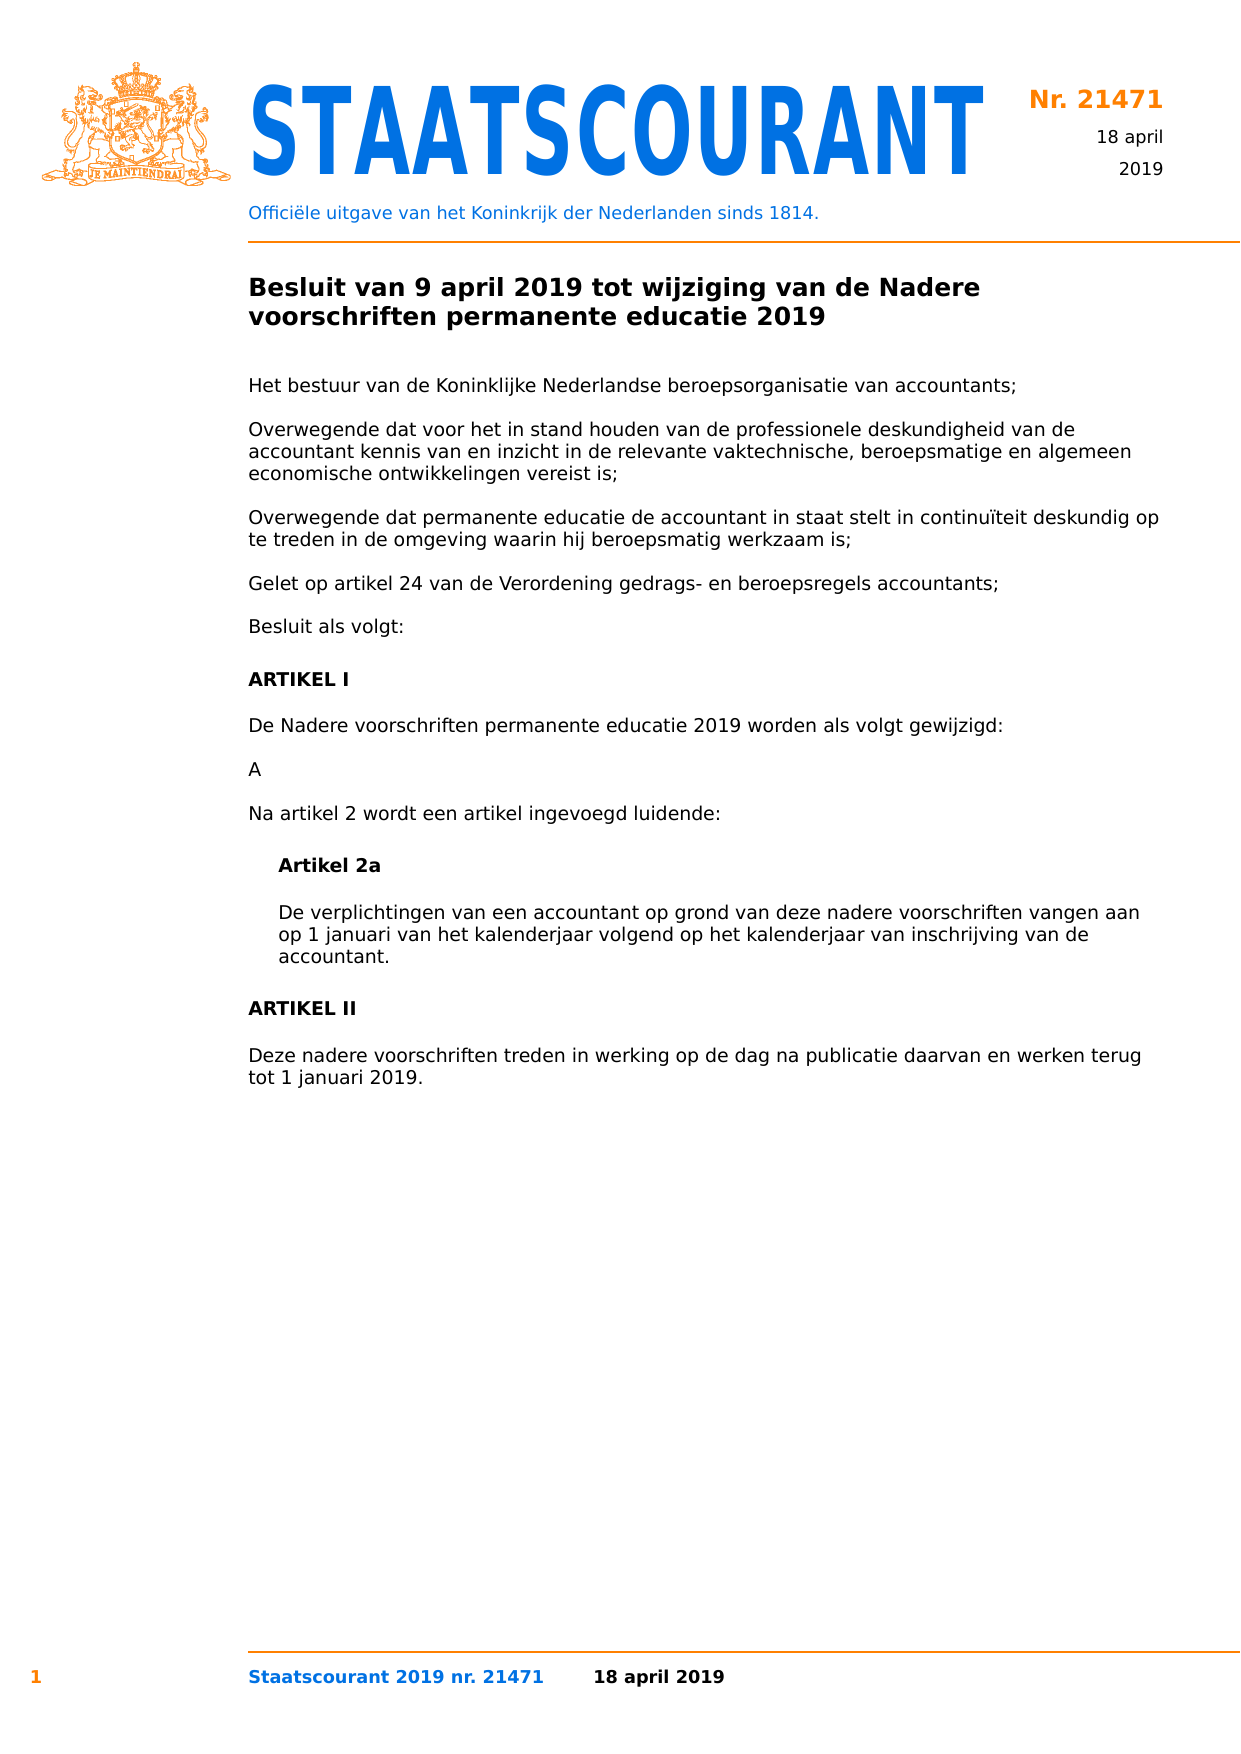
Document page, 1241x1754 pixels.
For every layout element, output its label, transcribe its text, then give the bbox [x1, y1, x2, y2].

table_header [25, 62, 248, 241]
text Het bestuur van de Koninklijke Nederlandse beroepsorganisatie van accountants; [248, 375, 1163, 397]
table_header Nr. 21471 [998, 62, 1240, 121]
text Gelet op artikel 24 van de Verordening gedrags- en beroepsregels accountants; [248, 573, 1163, 594]
subtitle Besluit van 9 april 2019 tot wijziging van de Nadere voorschriften permanente educatie 2019 [248, 273, 1163, 331]
table_header STAATSCOURANT [248, 62, 998, 203]
text Deze nadere voorschriften treden in werking op de dag na publicatie daarvan en werken terug tot 1 januari 2019. [248, 1045, 1163, 1089]
text Besluit als volgt: [248, 616, 1163, 638]
table_cell 2019 [998, 153, 1240, 203]
subtitle Artikel 2a [278, 855, 1163, 877]
text De Nadere voorschriften permanente educatie 2019 worden als volgt gewijzigd: [248, 715, 1163, 737]
text Na artikel 2 wordt een artikel ingevoegd luidende: [248, 803, 1163, 825]
subtitle ARTIKEL II [248, 998, 1163, 1020]
table_cell Officiële uitgave van het Koninkrijk der Nederlanden sinds 1814. [248, 203, 1240, 241]
table_cell 18 april [998, 121, 1240, 153]
subtitle ARTIKEL I [248, 668, 1163, 690]
text Overwegende dat permanente educatie de accountant in staat stelt in continuïteit deskundig op te treden in de omgeving waarin hij beroepsmatig werkzaam is; [248, 507, 1163, 551]
text Overwegende dat voor het in stand houden van de professionele deskundigheid van de accountant kennis van en inzicht in de relevante vaktechnische, beroepsmatige en algemeen economische ontwikkelingen vereist is; [248, 419, 1163, 485]
text De verplichtingen van een accountant op grond van deze nadere voorschriften vangen aan op 1 januari van het kalenderjaar volgend op het kalenderjaar van inschrijving van de accountant. [278, 902, 1163, 968]
text A [248, 759, 1163, 781]
picture [41, 62, 231, 186]
